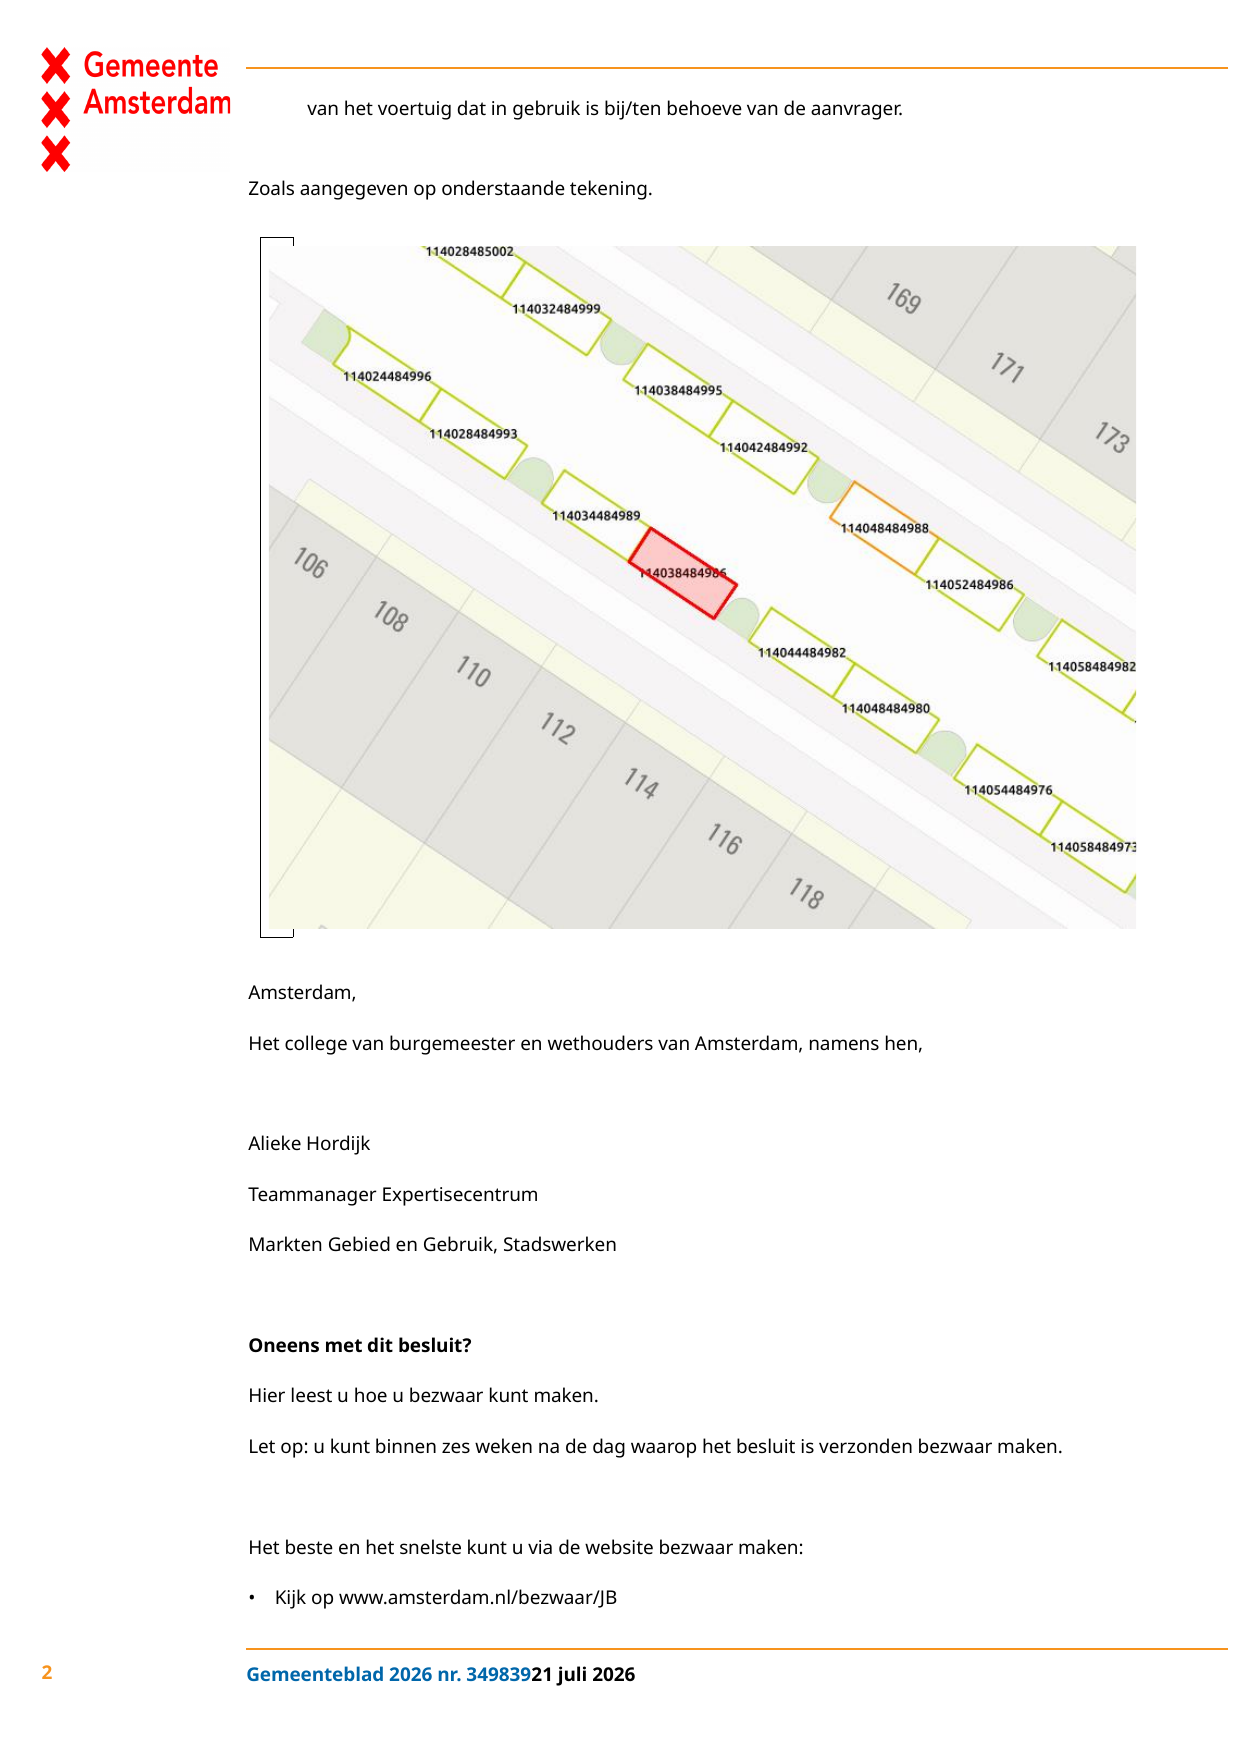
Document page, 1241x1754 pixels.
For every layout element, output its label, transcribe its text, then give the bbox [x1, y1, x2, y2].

picture [268, 246, 1137, 929]
picture [41, 47, 231, 172]
text Amsterdam, [248, 979, 1152, 1005]
text Het college van burgemeester en wethouders van Amsterdam, namens hen, [248, 1030, 1152, 1055]
text Hier leest u hoe u bezwaar kunt maken. [248, 1383, 1152, 1408]
text Alieke Hordijk [248, 1131, 1152, 1156]
text Oneens met dit besluit? [248, 1332, 1152, 1358]
text Zoals aangegeven op onderstaande tekening. [248, 175, 1152, 201]
text Let op: u kunt binnen zes weken na de dag waarop het besluit is verzonden bezwaar maken. [248, 1433, 1152, 1459]
text Teammanager Expertisecentrum [248, 1181, 1152, 1207]
text Het beste en het snelste kunt u via de website bezwaar maken: [248, 1534, 1152, 1559]
list van het voertuig dat in gebruik is bij/ten behoeve van de aanvrager. [248, 95, 1152, 121]
text • Kijk op www.amsterdam.nl/bezwaar/JB [248, 1584, 1152, 1610]
text Markten Gebied en Gebruik, Stadswerken [248, 1231, 1152, 1257]
